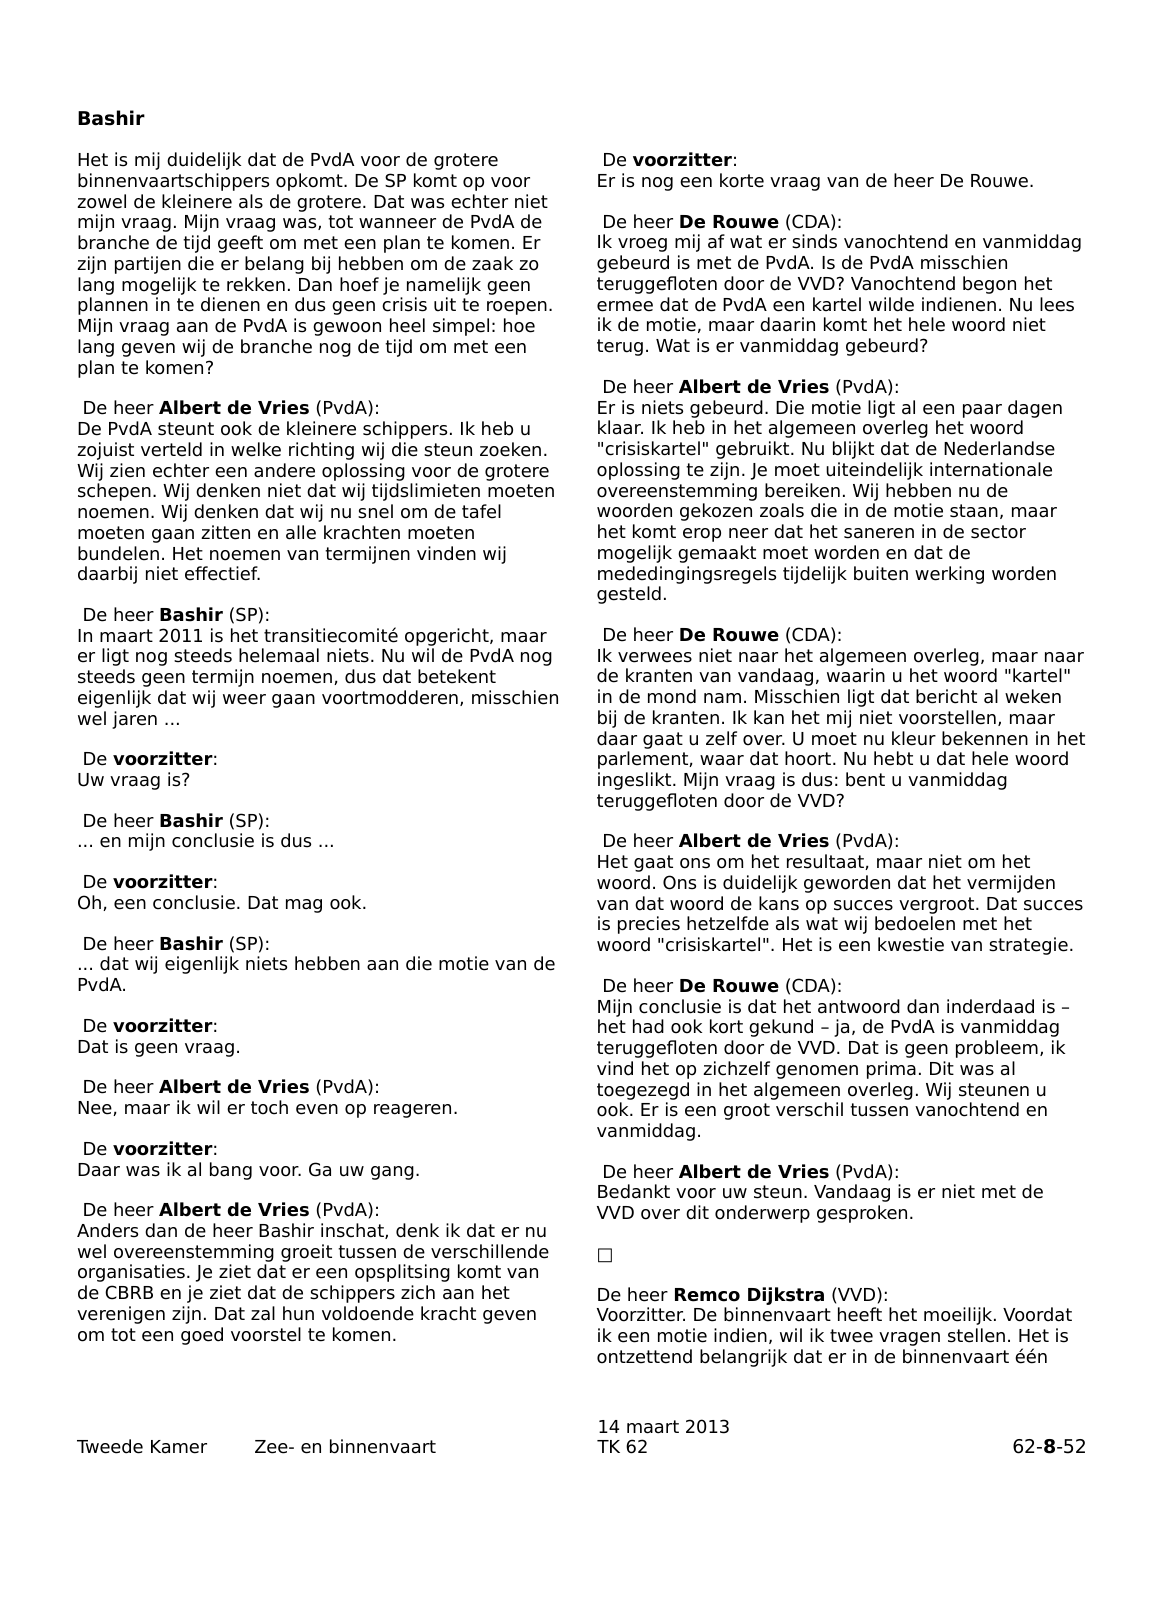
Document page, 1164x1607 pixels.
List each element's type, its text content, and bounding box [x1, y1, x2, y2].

text De heer De Rouwe (CDA): [596, 976, 1087, 996]
text De heer Albert de Vries (PvdA): [596, 831, 1087, 852]
text De voorzitter: [77, 1139, 567, 1159]
text De heer Albert de Vries (PvdA): [596, 377, 1087, 397]
text Daar was ik al bang voor. Ga uw gang. [77, 1159, 567, 1180]
text Uw vraag is? [77, 770, 567, 791]
text De voorzitter: [77, 872, 567, 893]
text Het gaat ons om het resultaat, maar niet om het woord. Ons is duidelijk geworden dat het vermijden van dat woord de kans op succes vergroot. Dat succes is precies hetzelfde als wat wij bedoelen met het woord "crisiskartel". Het is een kwestie van strategie. [596, 852, 1087, 956]
text Anders dan de heer Bashir inschat, denk ik dat er nu wel overeenstemming groeit tussen de verschillende organisaties. Je ziet dat er een opsplitsing komt van de CBRB en je ziet dat de schippers zich aan het verenigen zijn. Dat zal hun voldoende kracht geven om tot een goed voorstel te komen. [77, 1221, 567, 1345]
text Er is niets gebeurd. Die motie ligt al een paar dagen klaar. Ik heb in het algemeen overleg het woord "crisiskartel" gebruikt. Nu blijkt dat de Nederlandse oplossing te zijn. Je moet uiteindelijk internationale overeenstemming bereiken. Wij hebben nu de woorden gekozen zoals die in de motie staan, maar het komt erop neer dat het saneren in de sector mogelijk gemaakt moet worden en dat de mededingingsregels tijdelijk buiten werking worden gesteld. [596, 397, 1087, 605]
text Het is mij duidelijk dat de PvdA voor de grotere binnenvaartschippers opkomt. De SP komt op voor zowel de kleinere als de grotere. Dat was echter niet mijn vraag. Mijn vraag was, tot wanneer de PvdA de branche de tijd geeft om met een plan te komen. Er zijn partijen die er belang bij hebben om de zaak zo lang mogelijk te rekken. Dan hoef je namelijk geen plannen in te dienen en dus geen crisis uit te roepen. Mijn vraag aan de PvdA is gewoon heel simpel: hoe lang geven wij de branche nog de tijd om met een plan te komen? [77, 150, 567, 378]
text Mijn conclusie is dat het antwoord dan inderdaad is – het had ook kort gekund – ja, de PvdA is vanmiddag teruggefloten door de VVD. Dat is geen probleem, ik vind het op zichzelf genomen prima. Dit was al toegezegd in het algemeen overleg. Wij steunen u ook. Er is een groot verschil tussen vanochtend en vanmiddag. [596, 996, 1087, 1142]
text Ik vroeg mij af wat er sinds vanochtend en vanmiddag gebeurd is met de PvdA. Is de PvdA misschien teruggefloten door de VVD? Vanochtend begon het ermee dat de PvdA een kartel wilde indienen. Nu lees ik de motie, maar daarin komt het hele woord niet terug. Wat is er vanmiddag gebeurd? [596, 232, 1087, 357]
text In maart 2011 is het transitiecomité opgericht, maar er ligt nog steeds helemaal niets. Nu wil de PvdA nog steeds geen termijn noemen, dus dat betekent eigenlijk dat wij weer gaan voortmodderen, misschien wel jaren ... [77, 626, 567, 729]
text De heer Albert de Vries (PvdA): [77, 1200, 567, 1221]
text De heer Bashir (SP): [77, 605, 567, 626]
text Dat is geen vraag. [77, 1036, 567, 1057]
text De heer Albert de Vries (PvdA): [77, 398, 567, 419]
text Er is nog een korte vraag van de heer De Rouwe. [596, 171, 1087, 192]
text De voorzitter: [77, 749, 567, 770]
text Oh, een conclusie. Dat mag ook. [77, 893, 567, 913]
text De PvdA steunt ook de kleinere schippers. Ik heb u zojuist verteld in welke richting wij die steun zoeken. Wij zien echter een andere oplossing voor de grotere schepen. Wij denken niet dat wij tijdslimieten moeten noemen. Wij denken dat wij nu snel om de tafel moeten gaan zitten en alle krachten moeten bundelen. Het noemen van termijnen vinden wij daarbij niet effectief. [77, 419, 567, 585]
text De heer Bashir (SP): [77, 933, 567, 954]
text De heer De Rouwe (CDA): [596, 625, 1087, 646]
text Bedankt voor uw steun. Vandaag is er niet met de VVD over dit onderwerp gesproken. [596, 1182, 1087, 1224]
text Ik verwees niet naar het algemeen overleg, maar naar de kranten van vandaag, waarin u het woord "kartel" in de mond nam. Misschien ligt dat bericht al weken bij de kranten. Ik kan het mij niet voorstellen, maar daar gaat u zelf over. U moet nu kleur bekennen in het parlement, waar dat hoort. Nu hebt u dat hele woord ingeslikt. Mijn vraag is dus: bent u vanmiddag teruggefloten door de VVD? [596, 646, 1087, 811]
text ... en mijn conclusie is dus ... [77, 831, 567, 852]
text □ [596, 1244, 1087, 1264]
text De voorzitter: [77, 1016, 567, 1036]
text De heer Remco Dijkstra (VVD): [596, 1284, 1087, 1305]
text Nee, maar ik wil er toch even op reageren. [77, 1098, 567, 1119]
text De heer Bashir (SP): [77, 811, 567, 831]
text De heer Albert de Vries (PvdA): [77, 1077, 567, 1098]
text ... dat wij eigenlijk niets hebben aan die motie van de PvdA. [77, 954, 567, 996]
text De voorzitter: [596, 150, 1087, 171]
text De heer De Rouwe (CDA): [596, 212, 1087, 232]
text De heer Albert de Vries (PvdA): [596, 1162, 1087, 1182]
text Voorzitter. De binnenvaart heeft het moeilijk. Voordat ik een motie indien, wil ik twee vragen stellen. Het is ontzettend belangrijk dat er in de binnenvaart één [596, 1305, 1087, 1367]
